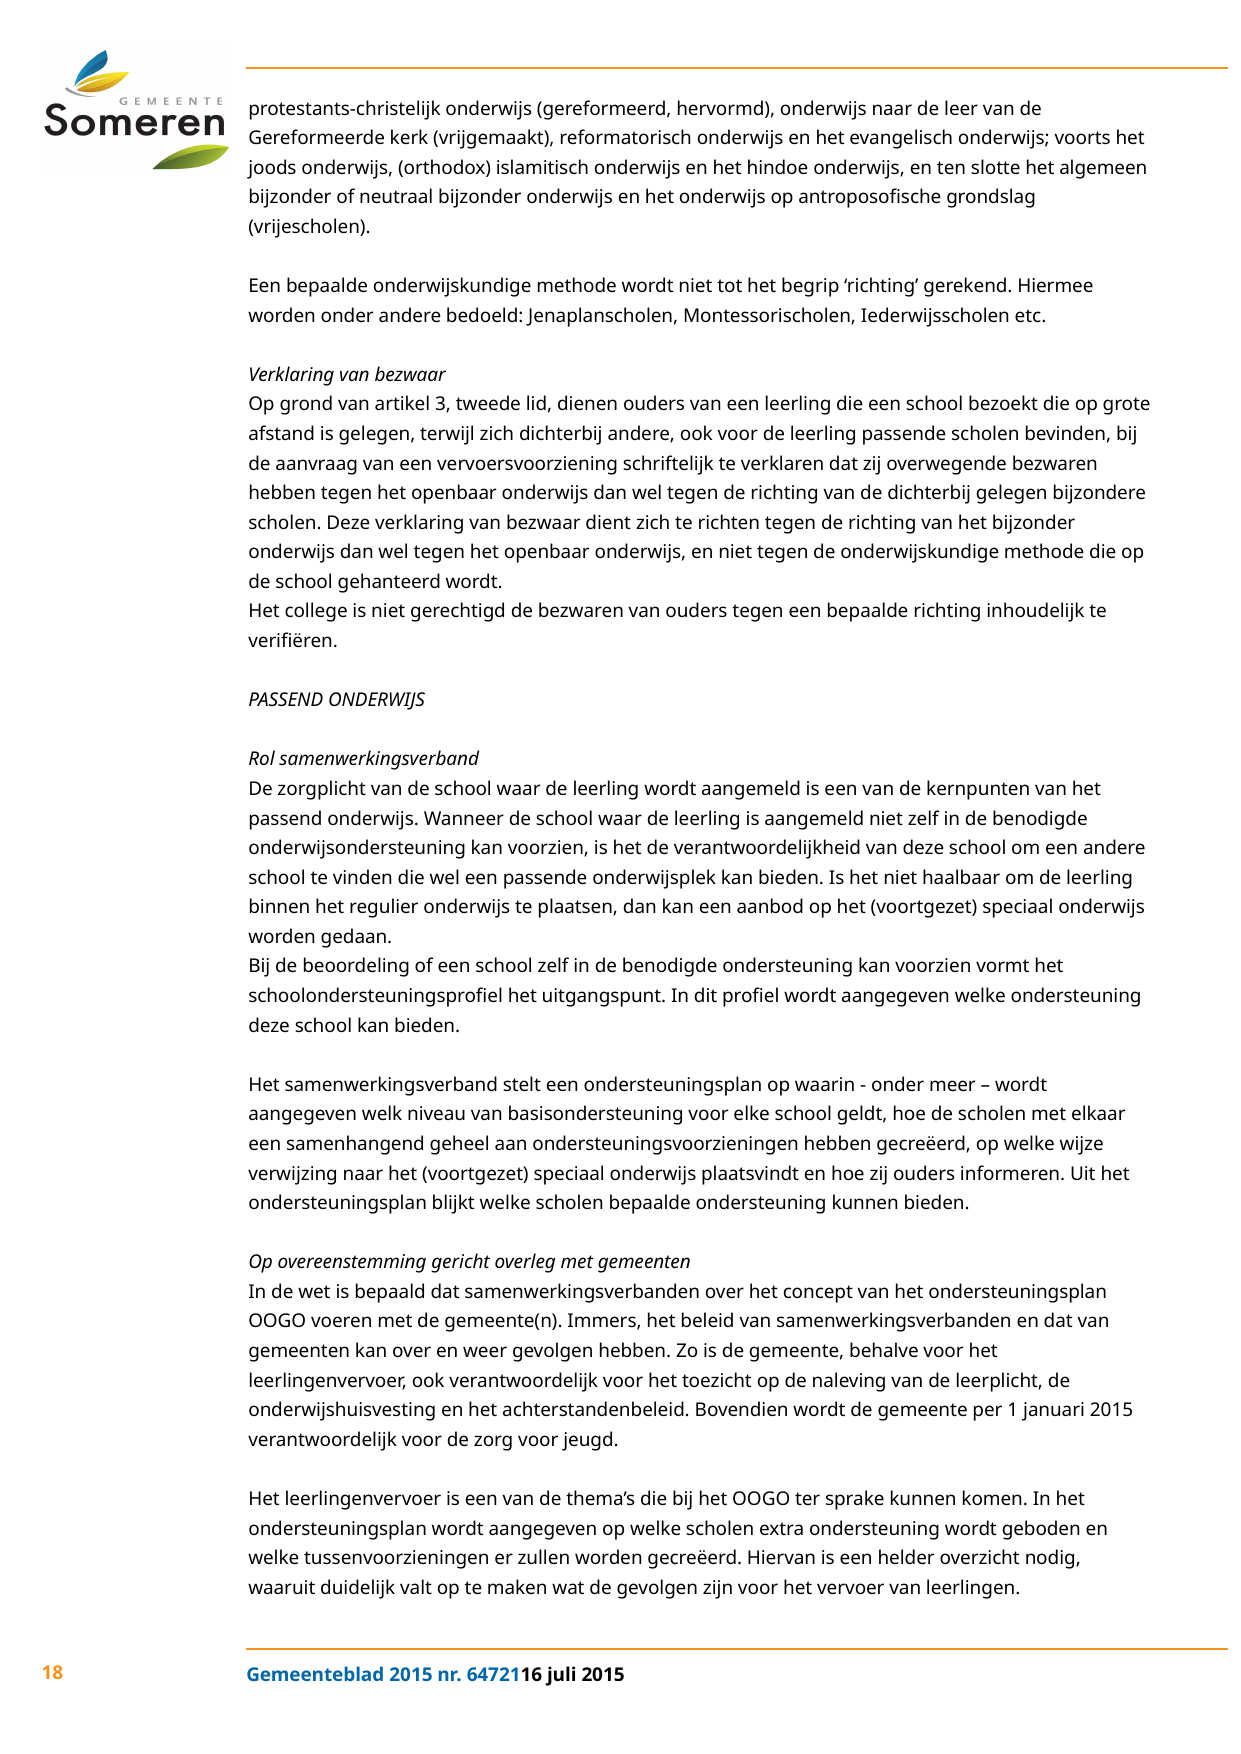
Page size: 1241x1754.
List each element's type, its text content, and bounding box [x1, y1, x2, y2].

text Op overeenstemming gericht overleg met gemeenten [248, 1248, 1152, 1274]
text Rol samenwerkingsverband [248, 746, 1152, 771]
text Een bepaalde onderwijskundige methode wordt niet tot het begrip ‘richting’ gerekend. Hiermee worden onder andere bedoeld: Jenaplanscholen, Montessorischolen, Iederwijsscholen etc. [248, 272, 1152, 328]
text Het college is niet gerechtigd de bezwaren van ouders tegen een bepaalde richting inhoudelijk te verifiëren. [248, 598, 1152, 653]
text PASSEND ONDERWIJS [248, 686, 1152, 712]
text In de wet is bepaald dat samenwerkingsverbanden over het concept van het ondersteuningsplan OOGO voeren met de gemeente(n). Immers, het beleid van samenwerkingsverbanden en dat van gemeenten kan over en weer gevolgen hebben. Zo is de gemeente, behalve voor het leerlingenvervoer, ook verantwoordelijk voor het toezicht op de naleving van de leerplicht, de onderwijshuisvesting en het achterstandenbeleid. Bovendien wordt de gemeente per 1 januari 2015 verantwoordelijk voor de zorg voor jeugd. [248, 1278, 1152, 1452]
text Het samenwerkingsverband stelt een ondersteuningsplan op waarin - onder meer – wordt aangegeven welk niveau van basisondersteuning voor elke school geldt, hoe de scholen met elkaar een samenhangend geheel aan ondersteuningsvoorzieningen hebben gecreëerd, op welke wijze verwijzing naar het (voortgezet) speciaal onderwijs plaatsvindt en hoe zij ouders informeren. Uit het ondersteuningsplan blijkt welke scholen bepaalde ondersteuning kunnen bieden. [248, 1071, 1152, 1215]
text Bij de beoordeling of een school zelf in de benodigde ondersteuning kan voorzien vormt het schoolondersteuningsprofiel het uitgangspunt. In dit profiel wordt aangegeven welke ondersteuning deze school kan bieden. [248, 953, 1152, 1038]
text Het leerlingenvervoer is een van de thema’s die bij het OOGO ter sprake kunnen komen. In het ondersteuningsplan wordt aangegeven op welke scholen extra ondersteuning wordt geboden en welke tussenvoorzieningen er zullen worden gecreëerd. Hiervan is een helder overzicht nodig, waaruit duidelijk valt op te maken wat de gevolgen zijn voor het vervoer van leerlingen. [248, 1485, 1152, 1600]
text protestants-christelijk onderwijs (gereformeerd, hervormd), onderwijs naar de leer van de Gereformeerde kerk (vrijgemaakt), reformatorisch onderwijs en het evangelisch onderwijs; voorts het joods onderwijs, (orthodox) islamitisch onderwijs en het hindoe onderwijs, en ten slotte het algemeen bijzonder of neutraal bijzonder onderwijs en het onderwijs op antroposofische grondslag (vrijescholen). [248, 95, 1152, 239]
text Op grond van artikel 3, tweede lid, dienen ouders van een leerling die een school bezoekt die op grote afstand is gelegen, terwijl zich dichterbij andere, ook voor de leerling passende scholen bevinden, bij de aanvraag van een vervoersvoorziening schriftelijk te verklaren dat zij overwegende bezwaren hebben tegen het openbaar onderwijs dan wel tegen de richting van de dichterbij gelegen bijzondere scholen. Deze verklaring van bezwaar dient zich te richten tegen de richting van het bijzonder onderwijs dan wel tegen het openbaar onderwijs, en niet tegen de onderwijskundige methode die op de school gehanteerd wordt. [248, 391, 1152, 594]
picture [41, 47, 231, 172]
text De zorgplicht van de school waar de leerling wordt aangemeld is een van de kernpunten van het passend onderwijs. Wanneer de school waar de leerling is aangemeld niet zelf in de benodigde onderwijsondersteuning kan voorzien, is het de verantwoordelijkheid van deze school om een andere school te vinden die wel een passende onderwijsplek kan bieden. Is het niet haalbaar om de leerling binnen het regulier onderwijs te plaatsen, dan kan een aanbod op het (voortgezet) speciaal onderwijs worden gedaan. [248, 775, 1152, 949]
text Verklaring van bezwaar [248, 361, 1152, 387]
